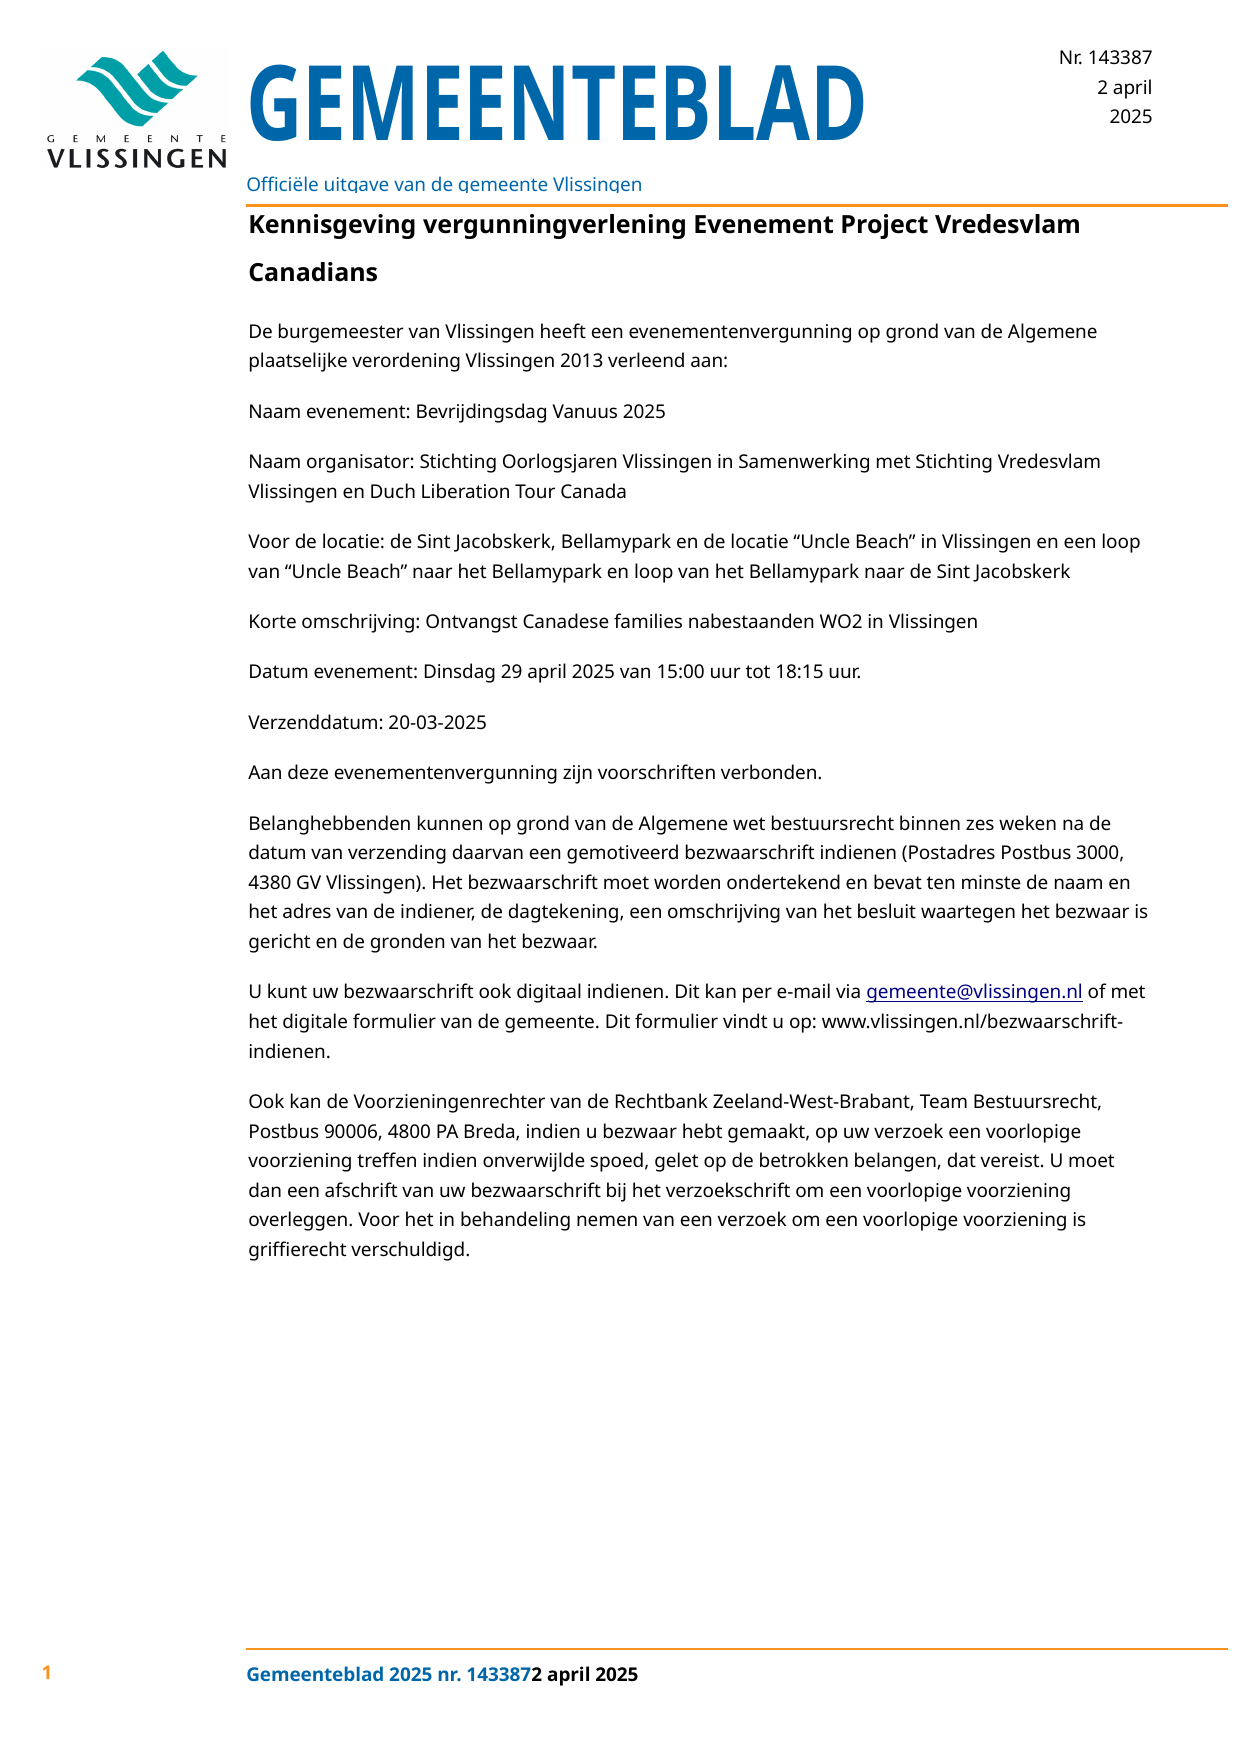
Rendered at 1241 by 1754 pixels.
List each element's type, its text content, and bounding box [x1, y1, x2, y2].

text Voor de locatie: de Sint Jacobskerk, Bellamypark en de locatie “Uncle Beach” in Vlissingen en een loop van “Uncle Beach” naar het Bellamypark en loop van het Bellamypark naar de Sint Jacobskerk [248, 528, 1152, 584]
text Verzenddatum: 20-03-2025 [248, 709, 1152, 735]
text De burgemeester van Vlissingen heeft een evenementenvergunning op grond van de Algemene plaatselijke verordening Vlissingen 2013 verleend aan: [248, 318, 1152, 373]
text Aan deze evenementenvergunning zijn voorschriften verbonden. [248, 759, 1152, 785]
text Naam organisator: Stichting Oorlogsjaren Vlissingen in Samenwerking met Stichting Vredesvlam Vlissingen en Duch Liberation Tour Canada [248, 448, 1152, 504]
text Korte omschrijving: Ontvangst Canadese families nabestaanden WO2 in Vlissingen [248, 608, 1152, 634]
text Kennisgeving vergunningverlening Evenement Project Vredesvlam Canadians [248, 207, 1152, 288]
text U kunt uw bezwaarschrift ook digitaal indienen. Dit kan per e-mail via gemeente@vlissingen.nl of met het digitale formulier van de gemeente. Dit formulier vindt u op: www.vlissingen.nl/bezwaarschrift-indienen. [248, 979, 1152, 1064]
picture [41, 47, 231, 172]
text Datum evenement: Dinsdag 29 april 2025 van 15:00 uur tot 18:15 uur. [248, 659, 1152, 684]
text Naam evenement: Bevrijdingsdag Vanuus 2025 [248, 398, 1152, 424]
text Belanghebbenden kunnen op grond van de Algemene wet bestuursrecht binnen zes weken na de datum van verzending daarvan een gemotiveerd bezwaarschrift indienen (Postadres Postbus 3000, 4380 GV Vlissingen). Het bezwaarschrift moet worden ondertekend en bevat ten minste de naam en het adres van de indiener, de dagtekening, een omschrijving van het besluit waartegen het bezwaar is gericht en de gronden van het bezwaar. [248, 810, 1152, 954]
text Ook kan de Voorzieningenrechter van de Rechtbank Zeeland-West-Brabant, Team Bestuursrecht, Postbus 90006, 4800 PA Breda, indien u bezwaar hebt gemaakt, op uw verzoek een voorlopige voorziening treffen indien onverwijlde spoed, gelet op de betrokken belangen, dat vereist. U moet dan een afschrift van uw bezwaarschrift bij het verzoekschrift om een voorlopige voorziening overleggen. Voor het in behandeling nemen van een verzoek om een voorlopige voorziening is griffierecht verschuldigd. [248, 1088, 1152, 1262]
